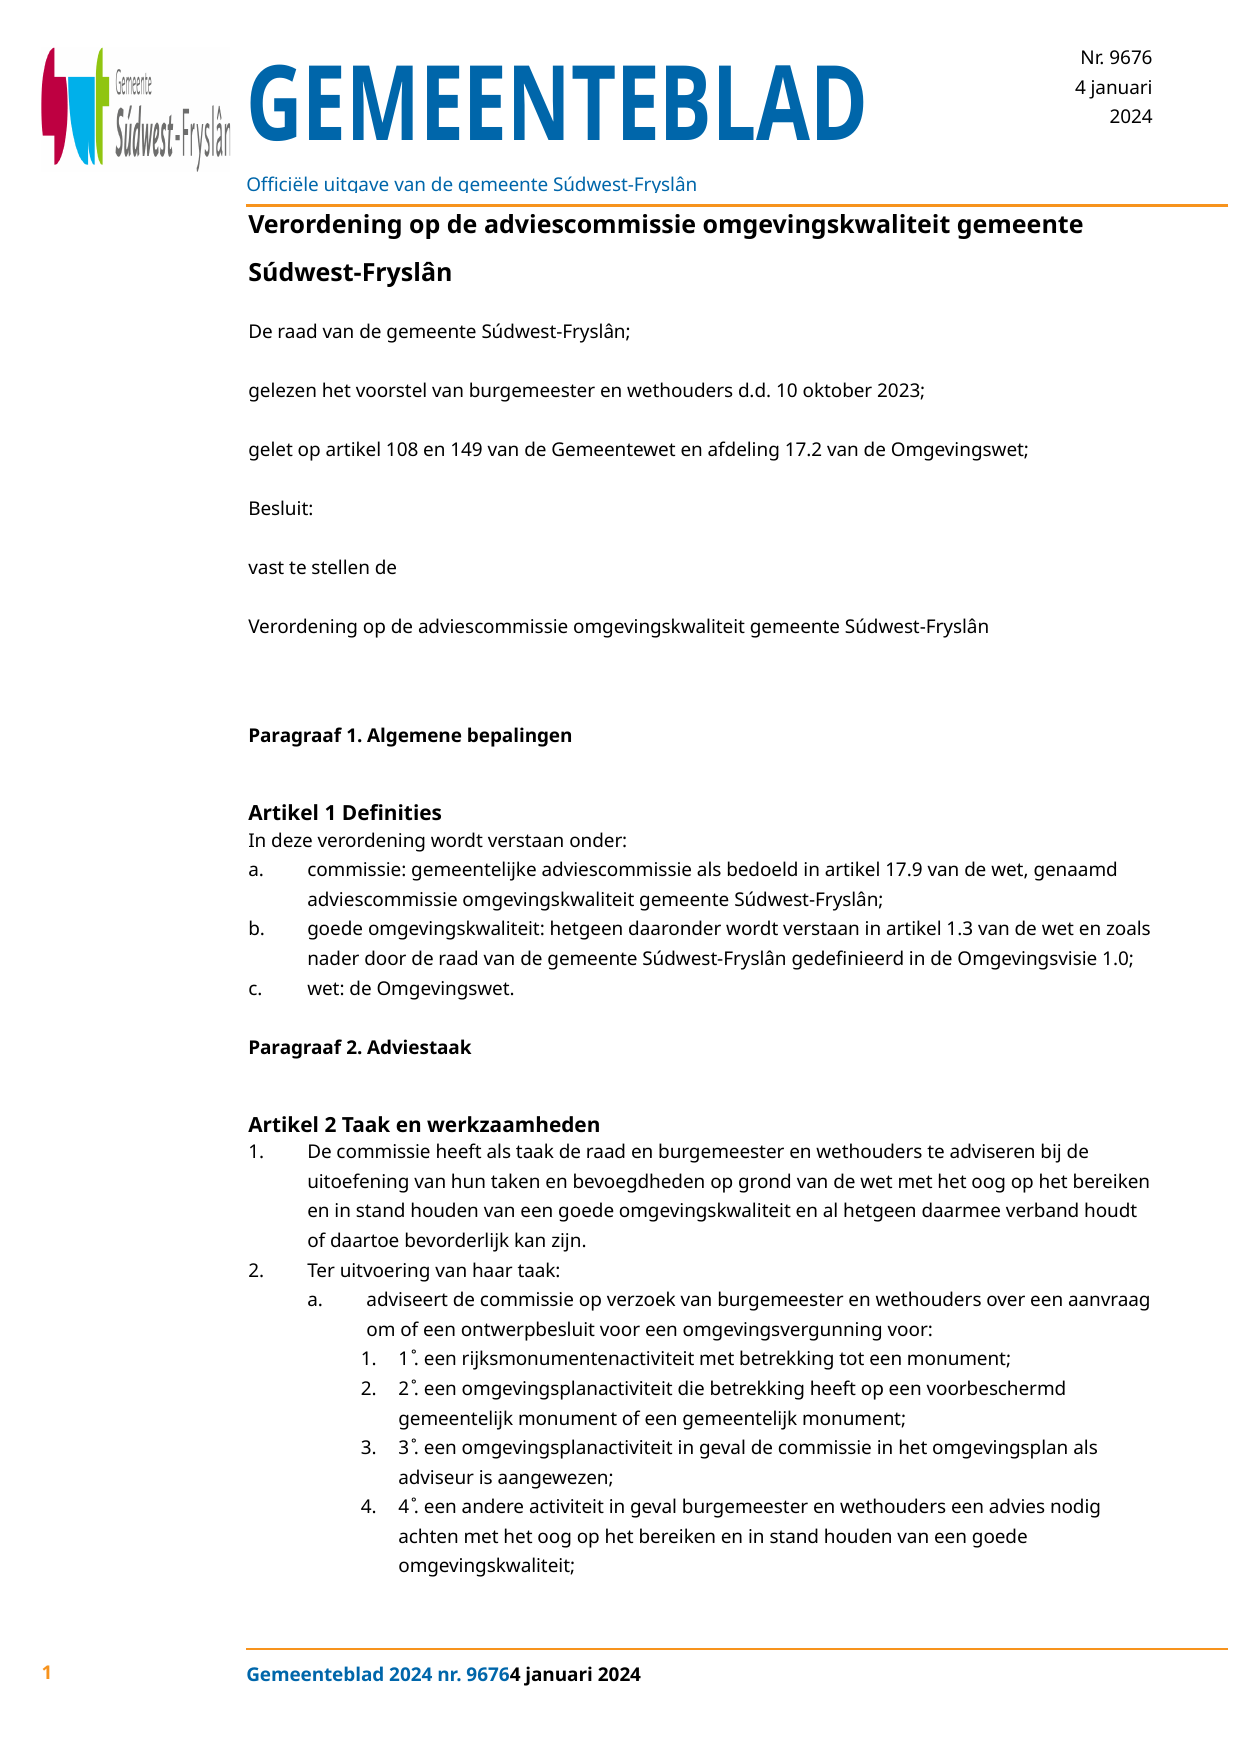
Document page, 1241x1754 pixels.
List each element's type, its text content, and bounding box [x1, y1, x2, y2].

text gelet op artikel 108 en 149 van de Gemeentewet en afdeling 17.2 van de Omgevingswet; [248, 436, 1152, 462]
text De raad van de gemeente Súdwest-Fryslân; [248, 318, 1152, 344]
text Verordening op de adviescommissie omgevingskwaliteit gemeente Súdwest-Fryslân [248, 207, 1152, 288]
list 3 ̊. een omgevingsplanactiviteit in geval de commissie in het omgevingsplan als adviseur is aangewezen; [361, 1434, 1152, 1489]
picture [41, 47, 231, 172]
text Verordening op de adviescommissie omgevingskwaliteit gemeente Súdwest-Fryslân [248, 614, 1152, 639]
text Paragraaf 1. Algemene bepalingen [248, 722, 1152, 748]
list 4 ̊. een andere activiteit in geval burgemeester en wethouders een advies nodig achten met het oog op het bereiken en in stand houden van een goede omgevingskwaliteit; [361, 1493, 1152, 1578]
text Paragraaf 2. Adviestaak [248, 1034, 1152, 1059]
text vast te stellen de [248, 554, 1152, 580]
text Artikel 2 Taak en werkzaamheden [248, 1110, 1152, 1138]
text Artikel 1 Definities [248, 798, 1152, 827]
list adviseert de commissie op verzoek van burgemeester en wethouders over een aanvraag om of een ontwerpbesluit voor een omgevingsvergunning voor: [307, 1286, 1152, 1342]
text gelezen het voorstel van burgemeester en wethouders d.d. 10 oktober 2023; [248, 377, 1152, 403]
list De commissie heeft als taak de raad en burgemeester en wethouders te adviseren bij de uitoefening van hun taken en bevoegdheden op grond van de wet met het oog op het bereiken en in stand houden van een goede omgevingskwaliteit en al hetgeen daarmee verband houdt of daartoe bevorderlijk kan zijn. [248, 1138, 1152, 1253]
list 2 ̊. een omgevingsplanactiviteit die betrekking heeft op een voorbeschermd gemeentelijk monument of een gemeentelijk monument; [361, 1375, 1152, 1430]
list goede omgevingskwaliteit: hetgeen daaronder wordt verstaan in artikel 1.3 van de wet en zoals nader door de raad van de gemeente Súdwest-Fryslân gedefinieerd in de Omgevingsvisie 1.0; [248, 916, 1152, 971]
list commissie: gemeentelijke adviescommissie als bedoeld in artikel 17.9 van de wet, genaamd adviescommissie omgevingskwaliteit gemeente Súdwest-Fryslân; [248, 856, 1152, 912]
text In deze verordening wordt verstaan onder: [248, 827, 1152, 852]
list Ter uitvoering van haar taak: [248, 1257, 1152, 1282]
text Besluit: [248, 495, 1152, 521]
list wet: de Omgevingswet. [248, 975, 1152, 1000]
list 1 ̊. een rijksmonumentenactiviteit met betrekking tot een monument; [361, 1346, 1152, 1371]
